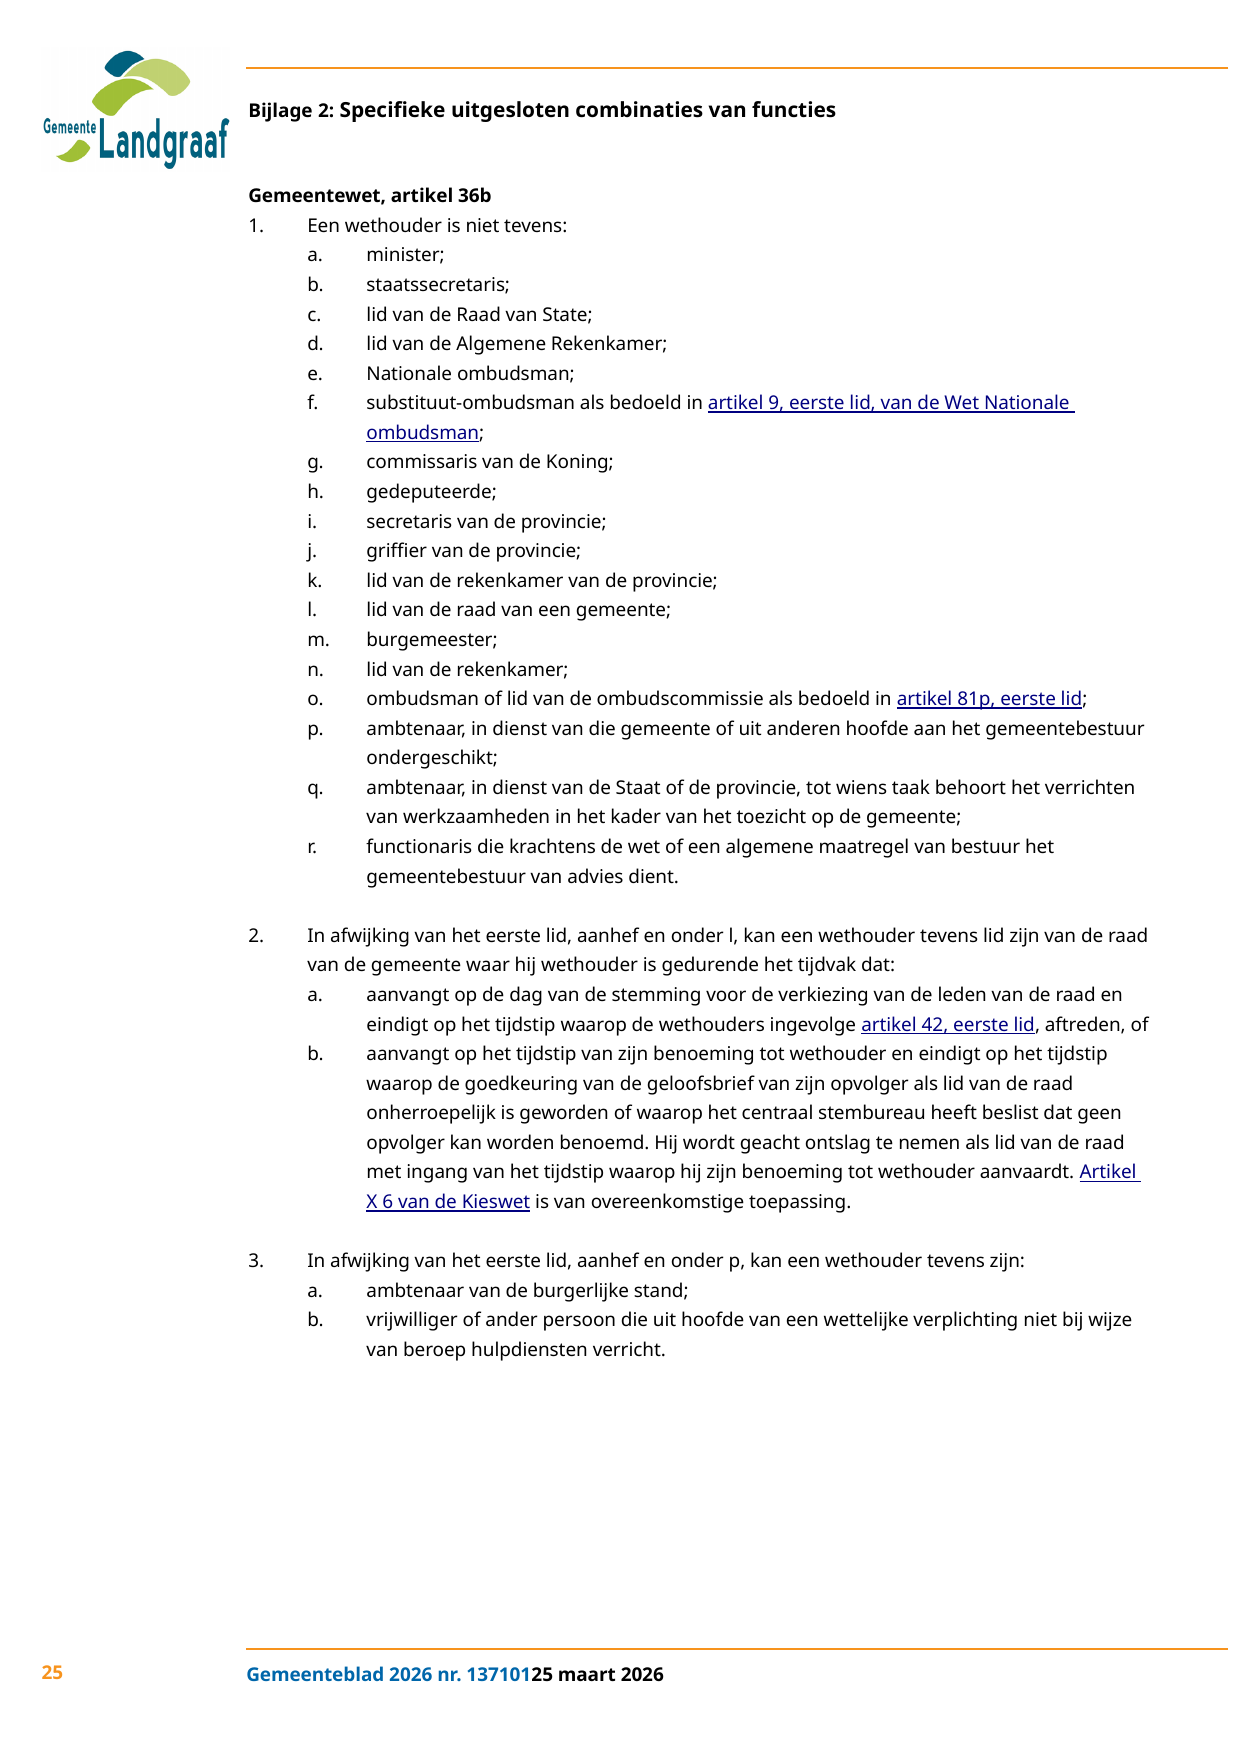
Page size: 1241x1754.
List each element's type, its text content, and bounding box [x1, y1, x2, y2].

list commissaris van de Koning; [307, 449, 1152, 474]
list lid van de raad van een gemeente; [307, 597, 1152, 622]
list ombudsman of lid van de ombudscommissie als bedoeld in artikel 81p, eerste lid; [307, 685, 1152, 711]
list minister; [307, 242, 1152, 267]
list ambtenaar, in dienst van de Staat of de provincie, tot wiens taak behoort het verrichten van werkzaamheden in het kader van het toezicht op de gemeente; [307, 774, 1152, 829]
list staatssecretaris; [307, 271, 1152, 297]
list lid van de rekenkamer van de provincie; [307, 567, 1152, 593]
list ambtenaar van de burgerlijke stand; [307, 1277, 1152, 1303]
list In afwijking van het eerste lid, aanhef en onder p, kan een wethouder tevens zijn: [248, 1247, 1152, 1273]
list burgemeester; [307, 626, 1152, 652]
list substituut-ombudsman als bedoeld in artikel 9, eerste lid, van de Wet Nationale ombudsman; [307, 389, 1152, 445]
list In afwijking van het eerste lid, aanhef en onder l, kan een wethouder tevens lid zijn van de raad van de gemeente waar hij wethouder is gedurende het tijdvak dat: [248, 922, 1152, 977]
list lid van de rekenkamer; [307, 656, 1152, 682]
text Bijlage 2: Specifieke uitgesloten combinaties van functies [248, 95, 1152, 123]
text Gemeentewet, artikel 36b [248, 182, 1152, 208]
list Nationale ombudsman; [307, 360, 1152, 386]
list lid van de Raad van State; [307, 301, 1152, 327]
list aanvangt op de dag van de stemming voor de verkiezing van de leden van de raad en eindigt op het tijdstip waarop de wethouders ingevolge artikel 42, eerste lid, aftreden, of [307, 981, 1152, 1037]
picture [41, 47, 231, 172]
list aanvangt op het tijdstip van zijn benoeming tot wethouder en eindigt op het tijdstip waarop de goedkeuring van de geloofsbrief van zijn opvolger als lid van de raad onherroepelijk is geworden of waarop het centraal stembureau heeft beslist dat geen opvolger kan worden benoemd. Hij wordt geacht ontslag te nemen als lid van de raad met ingang van het tijdstip waarop hij zijn benoeming tot wethouder aanvaardt. Artikel X 6 van de Kieswet is van overeenkomstige toepassing. [307, 1040, 1152, 1214]
list lid van de Algemene Rekenkamer; [307, 330, 1152, 356]
list secretaris van de provincie; [307, 508, 1152, 534]
list Een wethouder is niet tevens: [248, 212, 1152, 238]
list ambtenaar, in dienst van die gemeente of uit anderen hoofde aan het gemeentebestuur ondergeschikt; [307, 715, 1152, 770]
list griffier van de provincie; [307, 537, 1152, 563]
list functionaris die krachtens de wet of een algemene maatregel van bestuur het gemeentebestuur van advies dient. [307, 833, 1152, 889]
list vrijwilliger of ander persoon die uit hoofde van een wettelijke verplichting niet bij wijze van beroep hulpdiensten verricht. [307, 1307, 1152, 1362]
list gedeputeerde; [307, 478, 1152, 504]
